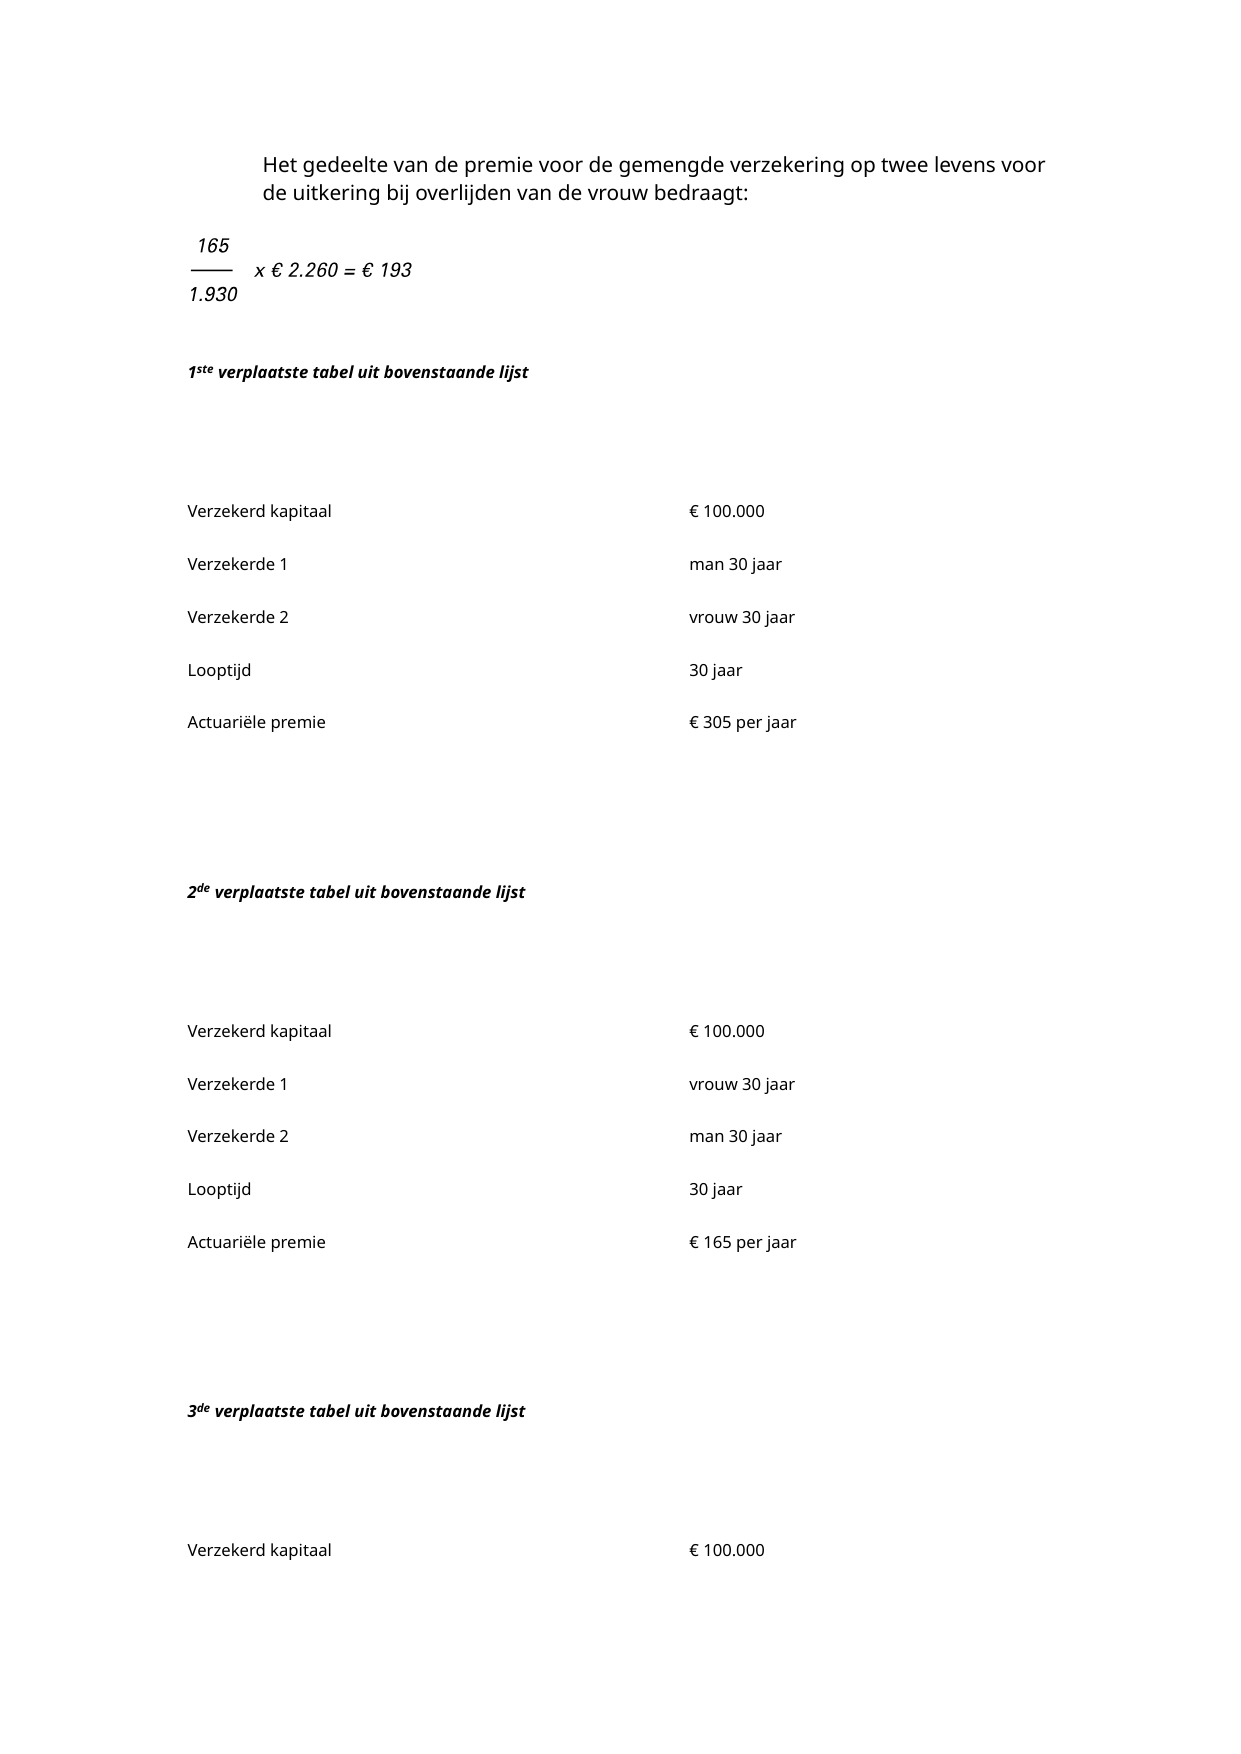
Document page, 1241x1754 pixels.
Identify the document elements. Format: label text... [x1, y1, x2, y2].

table_header [689, 442, 1053, 500]
table_header [689, 961, 1053, 1019]
table_cell Actuariële premie [188, 1230, 689, 1283]
table_cell [188, 764, 689, 822]
text 2de verplaatste tabel uit bovenstaande lijst [187, 881, 1053, 903]
table_cell Actuariële premie [188, 711, 689, 764]
table_cell man 30 jaar [689, 1125, 1053, 1178]
table_cell Verzekerd kapitaal [188, 1539, 689, 1562]
table_cell [689, 1283, 1053, 1342]
table_header [188, 961, 689, 1019]
table_cell [689, 764, 1053, 822]
list Het gedeelte van de premie voor de gemengde verzekering op twee levens voor de uitkering bij overlijden van de vrouw bedraagt: [187, 150, 1053, 207]
text 3de verplaatste tabel uit bovenstaande lijst [187, 1400, 1053, 1423]
text 1ste verplaatste tabel uit bovenstaande lijst [187, 361, 1053, 384]
table_header [188, 1481, 689, 1539]
table_cell Verzekerde 2 [188, 606, 689, 658]
table_cell € 305 per jaar [689, 711, 1053, 764]
table_header [188, 442, 689, 500]
table_cell € 100.000 [689, 1539, 1053, 1562]
table_cell Verzekerde 1 [188, 1072, 689, 1125]
table_cell € 165 per jaar [689, 1230, 1053, 1283]
table_cell Looptijd [188, 658, 689, 711]
table_header [689, 1481, 1053, 1539]
table_cell 30 jaar [689, 658, 1053, 711]
table_cell vrouw 30 jaar [689, 606, 1053, 658]
table_cell 30 jaar [689, 1178, 1053, 1230]
table_cell Verzekerd kapitaal [188, 500, 689, 553]
table_cell [188, 1283, 689, 1342]
table_cell € 100.000 [689, 1020, 1053, 1072]
table_cell € 100.000 [689, 500, 1053, 553]
table_cell Verzekerd kapitaal [188, 1020, 689, 1072]
table_cell Looptijd [188, 1178, 689, 1230]
picture [187, 236, 413, 303]
table_cell vrouw 30 jaar [689, 1072, 1053, 1125]
table_cell Verzekerde 1 [188, 553, 689, 606]
table_cell man 30 jaar [689, 553, 1053, 606]
table_cell Verzekerde 2 [188, 1125, 689, 1178]
